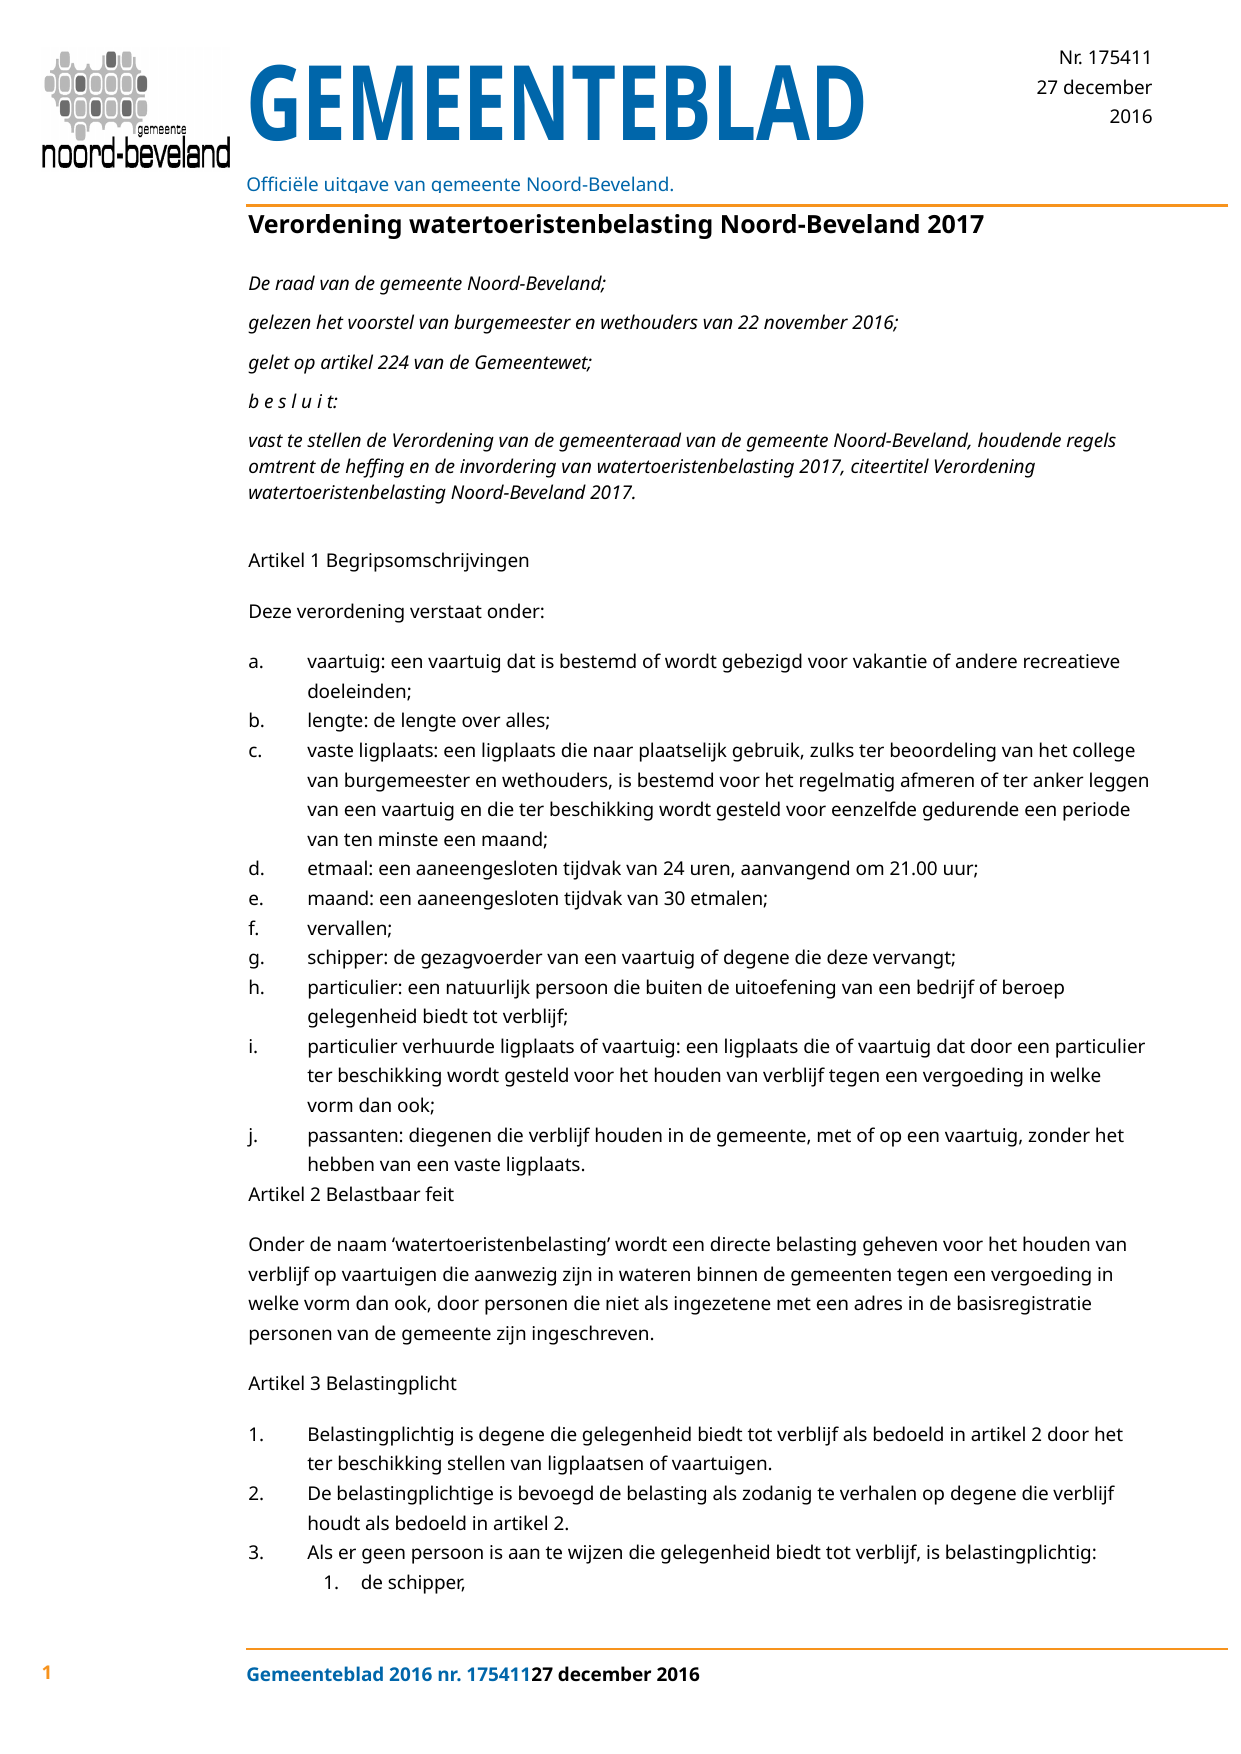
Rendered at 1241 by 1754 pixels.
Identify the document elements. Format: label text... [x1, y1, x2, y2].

list lengte: de lengte over alles; [248, 708, 1152, 733]
text b e s l u i t: [248, 388, 1152, 414]
text Onder de naam ‘watertoeristenbelasting’ wordt een directe belasting geheven voor het houden van verblijf op vaartuigen die aanwezig zijn in wateren binnen de gemeenten tegen een vergoeding in welke vorm dan ook, door personen die niet als ingezetene met een adres in de basisregistratie personen van de gemeente zijn ingeschreven. [248, 1231, 1152, 1346]
text Deze verordening verstaat onder: [248, 598, 1152, 624]
list particulier verhuurde ligplaats of vaartuig: een ligplaats die of vaartuig dat door een particulier ter beschikking wordt gesteld voor het houden van verblijf tegen een vergoeding in welke vorm dan ook; [248, 1033, 1152, 1118]
list schipper: de gezagvoerder van een vaartuig of degene die deze vervangt; [248, 944, 1152, 970]
list Belastingplichtig is degene die gelegenheid biedt tot verblijf als bedoeld in artikel 2 door het ter beschikking stellen van ligplaatsen of vaartuigen. [248, 1421, 1152, 1476]
text Artikel 3 Belastingplicht [248, 1371, 1152, 1396]
list De belastingplichtige is bevoegd de belasting als zodanig te verhalen op degene die verblijf houdt als bedoeld in artikel 2. [248, 1480, 1152, 1536]
text Artikel 2 Belastbaar feit [248, 1181, 1152, 1207]
list etmaal: een aaneengesloten tijdvak van 24 uren, aanvangend om 21.00 uur; [248, 856, 1152, 881]
text Verordening watertoeristenbelasting Noord-Beveland 2017 [248, 207, 1152, 241]
picture [41, 47, 231, 172]
text De raad van de gemeente Noord-Beveland; [248, 270, 1152, 296]
text Artikel 1 Begripsomschrijvingen [248, 548, 1152, 573]
list de schipper, [323, 1569, 1152, 1595]
list particulier: een natuurlijk persoon die buiten de uitoefening van een bedrijf of beroep gelegenheid biedt tot verblijf; [248, 974, 1152, 1029]
list maand: een aaneengesloten tijdvak van 30 etmalen; [248, 885, 1152, 911]
text gelet op artikel 224 van de Gemeentewet; [248, 349, 1152, 374]
list vaartuig: een vaartuig dat is bestemd of wordt gebezigd voor vakantie of andere recreatieve doeleinden; [248, 648, 1152, 704]
list vaste ligplaats: een ligplaats die naar plaatselijk gebruik, zulks ter beoordeling van het college van burgemeester en wethouders, is bestemd voor het regelmatig afmeren of ter anker leggen van een vaartuig en die ter beschikking wordt gesteld voor eenzelfde gedurende een periode van ten minste een maand; [248, 737, 1152, 852]
list passanten: diegenen die verblijf houden in de gemeente, met of op een vaartuig, zonder het hebben van een vaste ligplaats. [248, 1122, 1152, 1177]
text vast te stellen de Verordening van de gemeenteraad van de gemeente Noord-Beveland, houdende regels omtrent de heffing en de invordering van watertoeristenbelasting 2017, citeertitel Verordening watertoeristenbelasting Noord-Beveland 2017. [248, 427, 1152, 504]
list vervallen; [248, 915, 1152, 941]
list Als er geen persoon is aan te wijzen die gelegenheid biedt tot verblijf, is belastingplichtig: [248, 1539, 1152, 1565]
text gelezen het voorstel van burgemeester en wethouders van 22 november 2016; [248, 309, 1152, 335]
